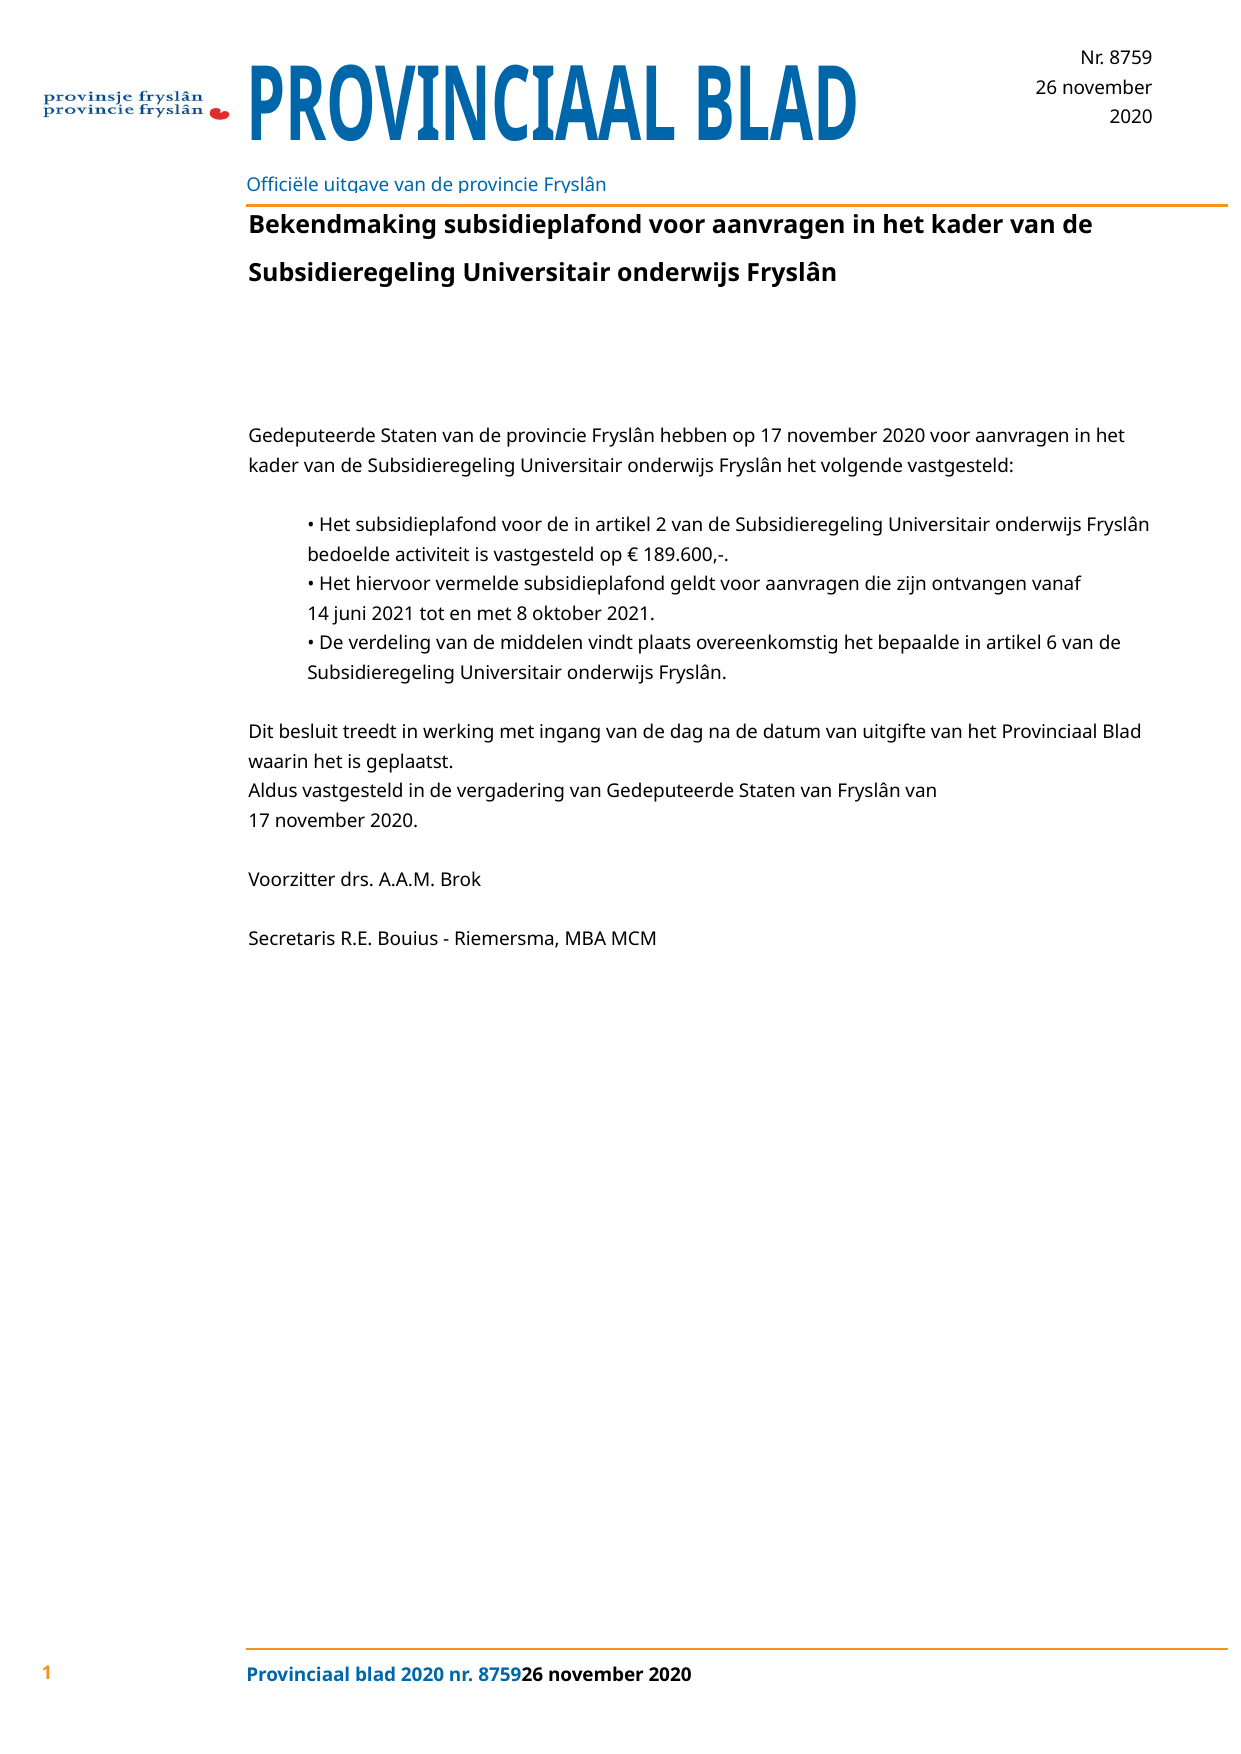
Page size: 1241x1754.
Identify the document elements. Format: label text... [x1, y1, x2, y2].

text Bekendmaking subsidieplafond voor aanvragen in het kader van de Subsidieregeling Universitair onderwijs Fryslân [248, 207, 1152, 288]
text 17 november 2020. [248, 807, 1152, 833]
text Gedeputeerde Staten van de provincie Fryslân hebben op 17 november 2020 voor aanvragen in het kader van de Subsidieregeling Universitair onderwijs Fryslân het volgende vastgesteld: [248, 422, 1152, 478]
list • Het hiervoor vermelde subsidieplafond geldt voor aanvragen die zijn ontvangen vanaf [248, 570, 1152, 596]
text Voorzitter drs. A.A.M. Brok [248, 866, 1152, 892]
picture [41, 47, 231, 172]
text Aldus vastgesteld in de vergadering van Gedeputeerde Staten van Fryslân van [248, 777, 1152, 803]
text Dit besluit treedt in werking met ingang van de dag na de datum van uitgifte van het Provinciaal Blad waarin het is geplaatst. [248, 718, 1152, 774]
list 14 juni 2021 tot en met 8 oktober 2021. [248, 600, 1152, 626]
list • Het subsidieplafond voor de in artikel 2 van de Subsidieregeling Universitair onderwijs Fryslân bedoelde activiteit is vastgesteld op € 189.600,-. [248, 511, 1152, 567]
text Secretaris R.E. Bouius - Riemersma, MBA MCM [248, 925, 1152, 951]
list • De verdeling van de middelen vindt plaats overeenkomstig het bepaalde in artikel 6 van de Subsidieregeling Universitair onderwijs Fryslân. [248, 629, 1152, 685]
